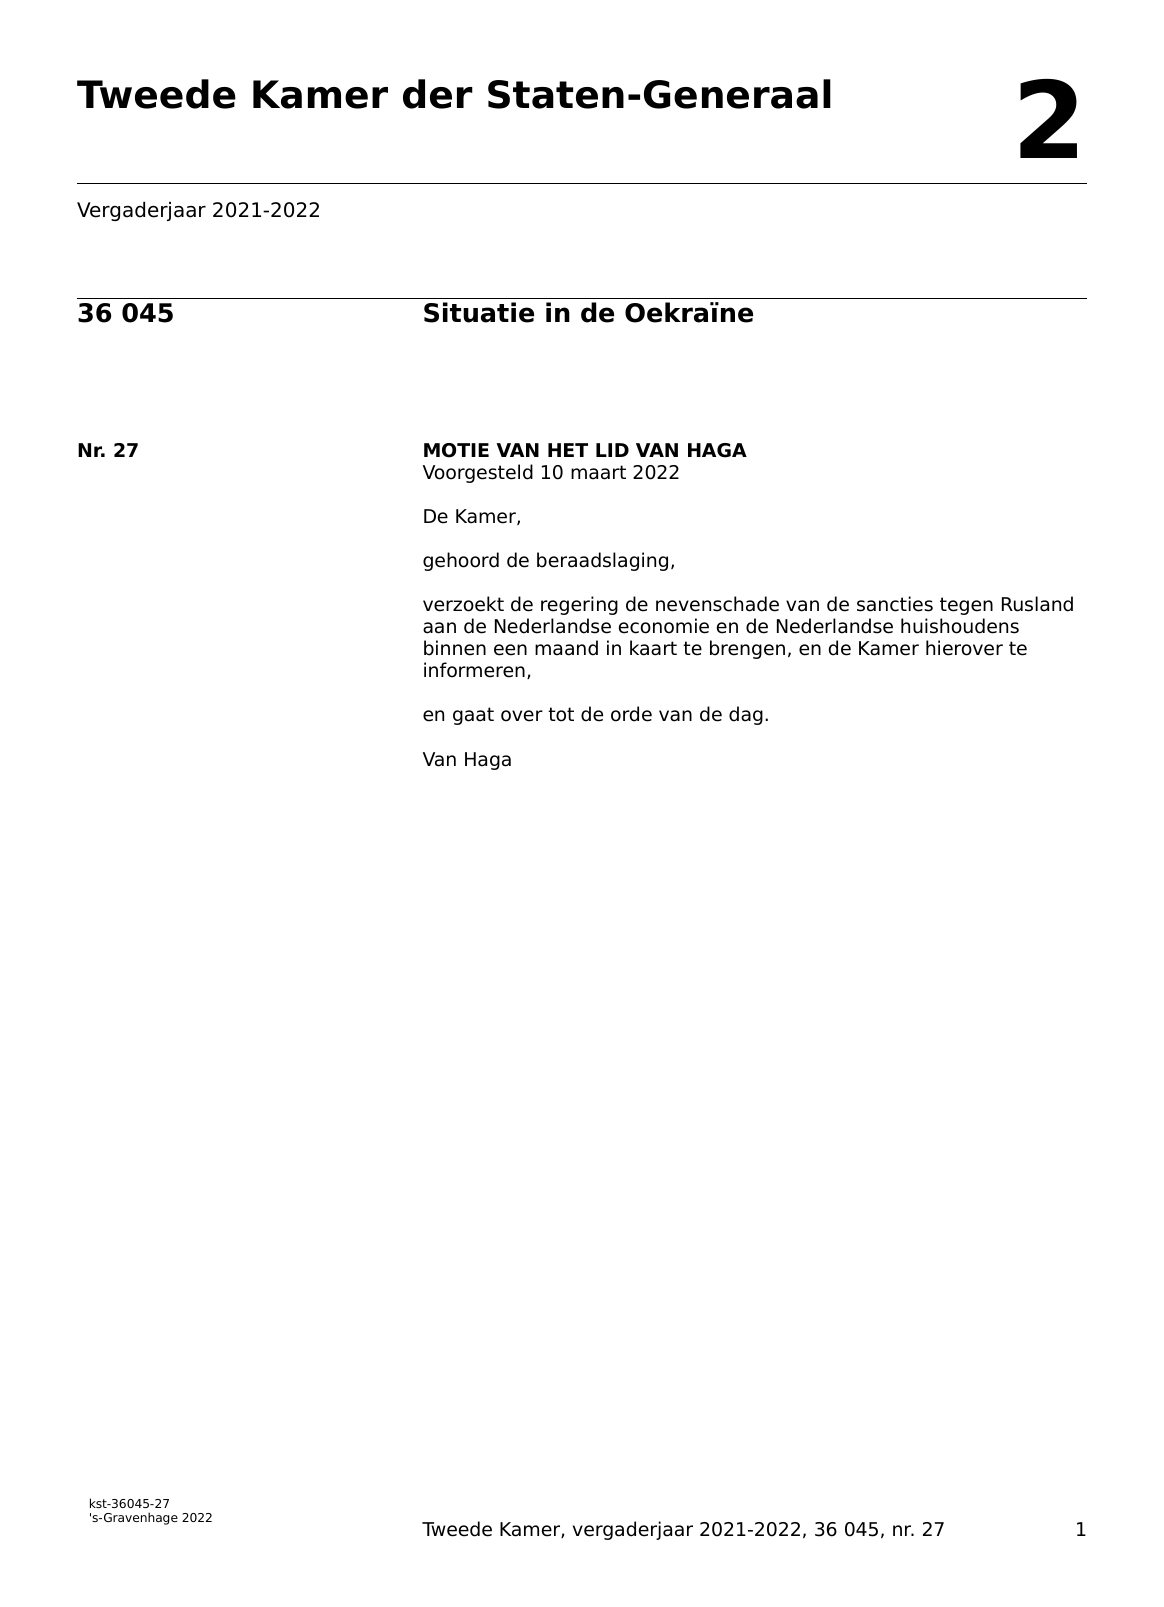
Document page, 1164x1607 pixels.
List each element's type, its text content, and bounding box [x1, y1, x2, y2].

subtitle 36 045 Situatie in de Oekraïne [77, 299, 1087, 329]
text Van Haga [422, 748, 1087, 770]
table_cell Vergaderjaar 2021-2022 [77, 184, 1087, 298]
text 's-Gravenhage 2022 [88, 1511, 323, 1525]
text kst-36045-27 [88, 1497, 323, 1511]
text De Kamer, [422, 506, 1087, 528]
text Voorgesteld 10 maart 2022 [422, 462, 1087, 484]
subtitle Nr. 27 MOTIE VAN HET LID VAN HAGA [77, 440, 1087, 462]
text gehoord de beraadslaging, [422, 550, 1087, 572]
table_header Tweede Kamer der Staten-Generaal [77, 59, 886, 183]
text verzoekt de regering de nevenschade van de sancties tegen Rusland aan de Nederlandse economie en de Nederlandse huishoudens binnen een maand in kaart te brengen, en de Kamer hierover te informeren, [422, 594, 1087, 682]
table_header 2 [886, 59, 1087, 183]
text en gaat over tot de orde van de dag. [422, 704, 1087, 726]
